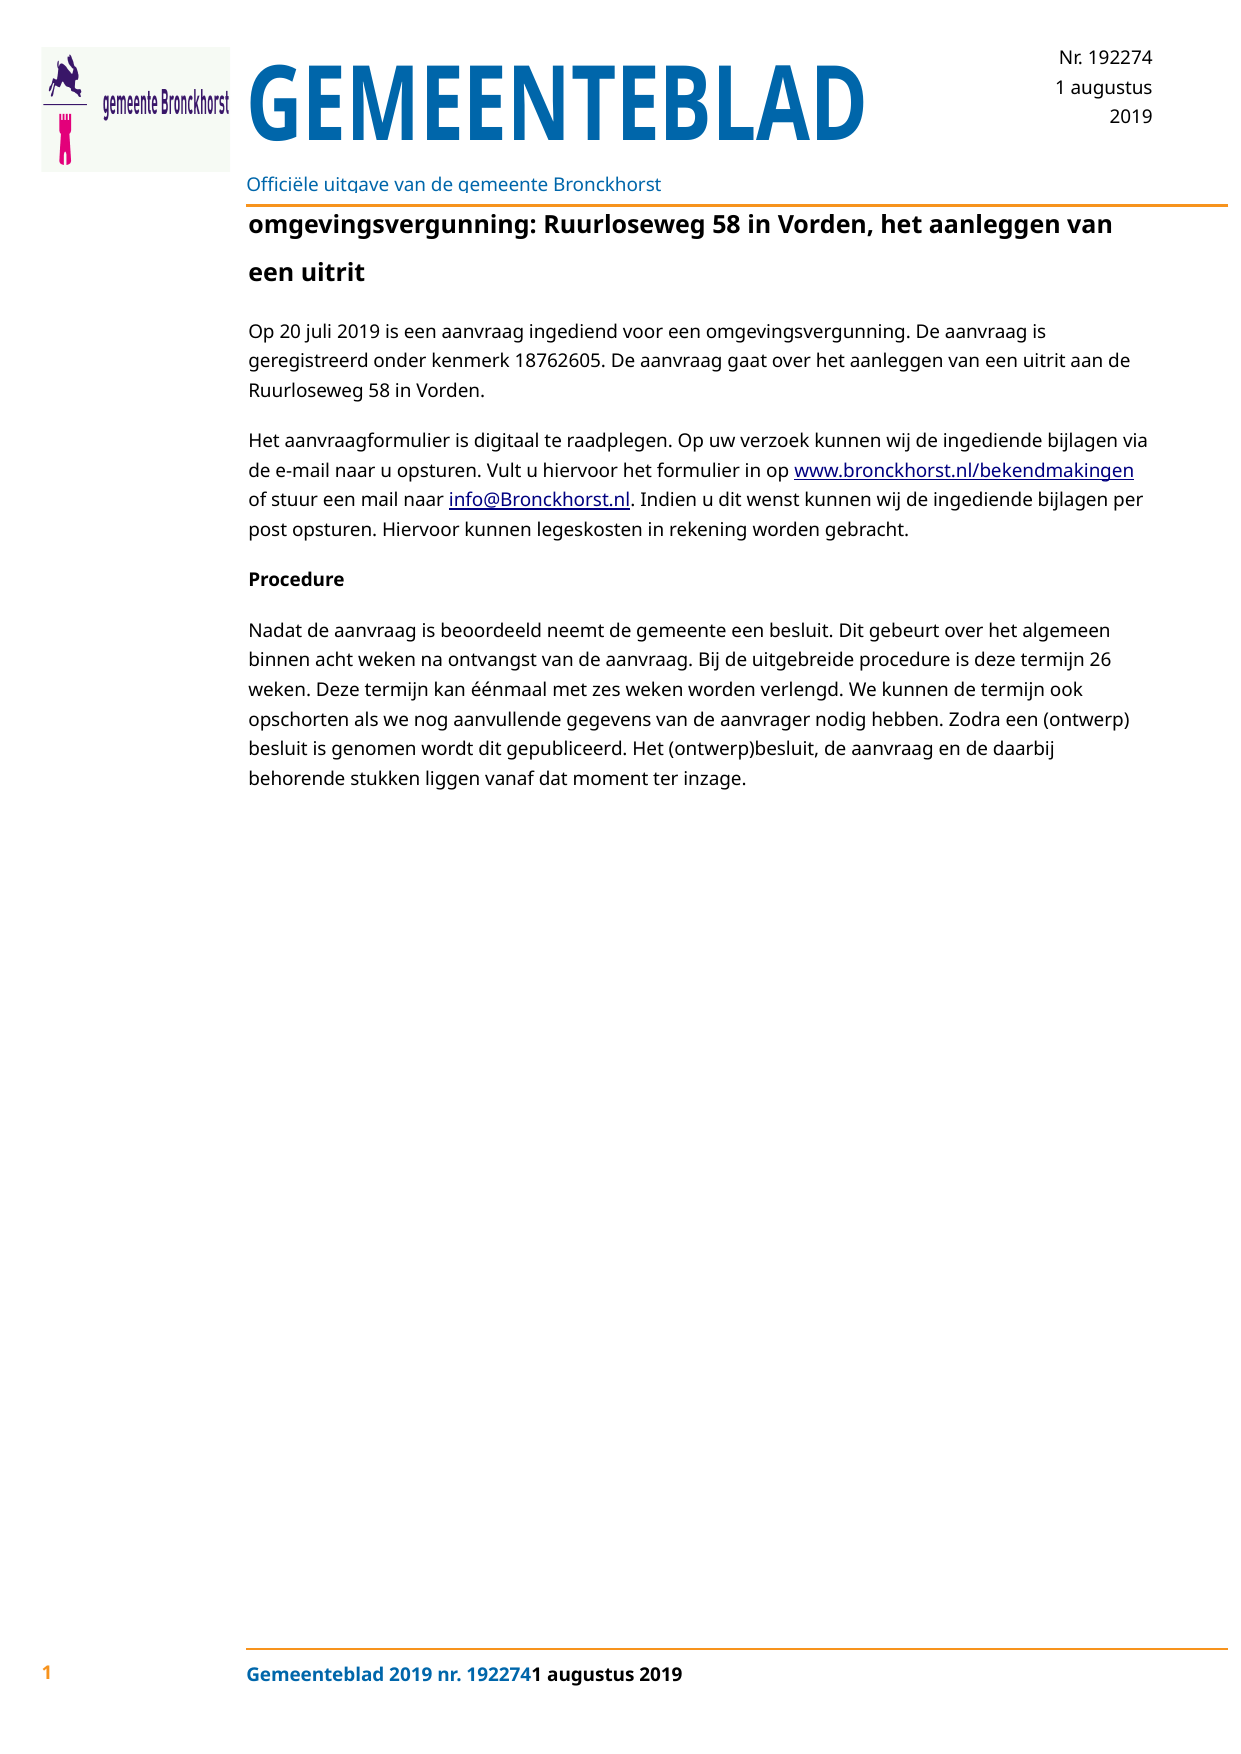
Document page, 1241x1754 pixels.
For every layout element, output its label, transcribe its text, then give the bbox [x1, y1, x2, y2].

text omgevingsvergunning: Ruurloseweg 58 in Vorden, het aanleggen van een uitrit [248, 207, 1152, 288]
text Op 20 juli 2019 is een aanvraag ingediend voor een omgevingsvergunning. De aanvraag is geregistreerd onder kenmerk 18762605. De aanvraag gaat over het aanleggen van een uitrit aan de Ruurloseweg 58 in Vorden. [248, 318, 1152, 403]
text Procedure [248, 567, 1152, 592]
text Nadat de aanvraag is beoordeeld neemt de gemeente een besluit. Dit gebeurt over het algemeen binnen acht weken na ontvangst van de aanvraag. Bij de uitgebreide procedure is deze termijn 26 weken. Deze termijn kan éénmaal met zes weken worden verlengd. We kunnen de termijn ook opschorten als we nog aanvullende gegevens van de aanvrager nodig hebben. Zodra een (ontwerp) besluit is genomen wordt dit gepubliceerd. Het (ontwerp)besluit, de aanvraag en de daarbij behorende stukken liggen vanaf dat moment ter inzage. [248, 617, 1152, 791]
text Het aanvraagformulier is digitaal te raadplegen. Op uw verzoek kunnen wij de ingediende bijlagen via de e-mail naar u opsturen. Vult u hiervoor het formulier in op www.bronckhorst.nl/bekendmakingen of stuur een mail naar info@Bronckhorst.nl. Indien u dit wenst kunnen wij de ingediende bijlagen per post opsturen. Hiervoor kunnen legeskosten in rekening worden gebracht. [248, 427, 1152, 542]
picture [41, 47, 231, 172]
